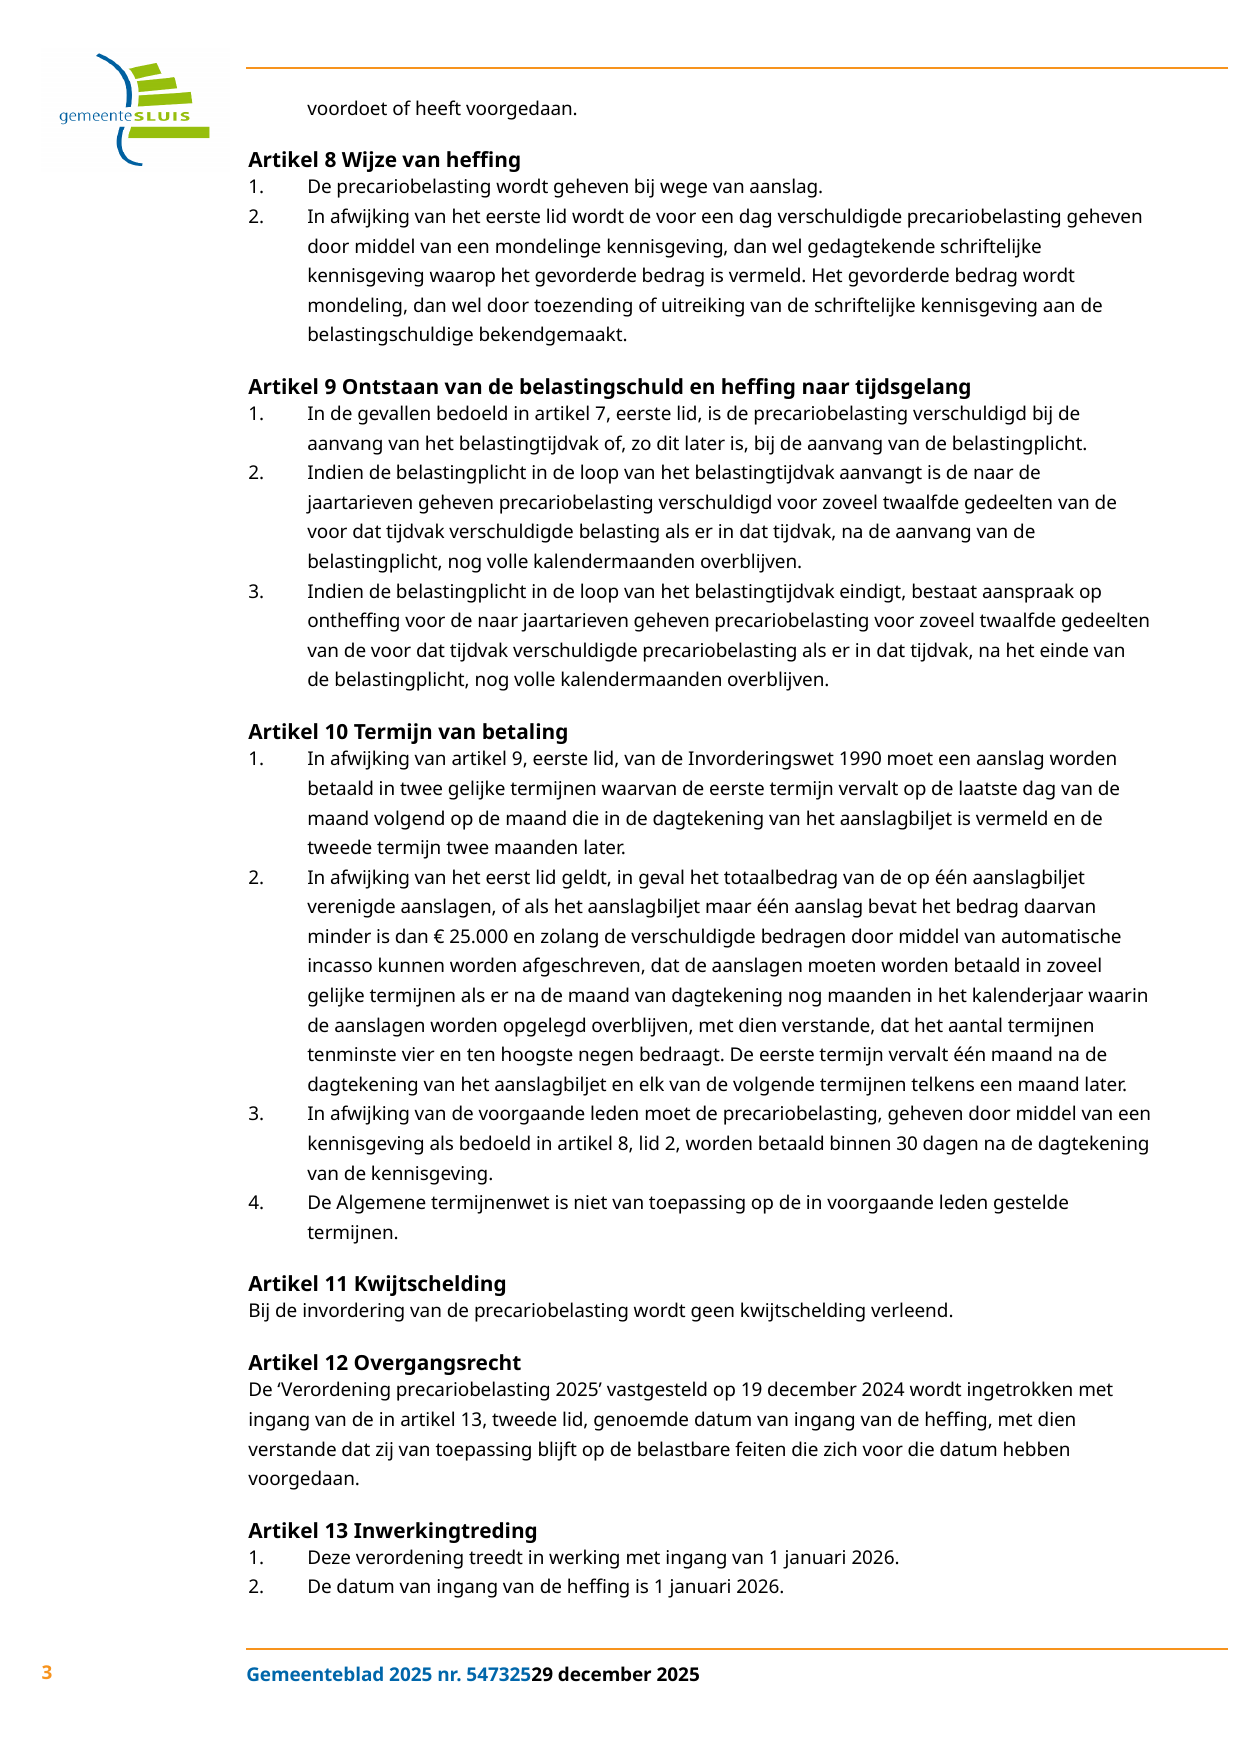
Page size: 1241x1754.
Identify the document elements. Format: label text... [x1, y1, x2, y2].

list De Algemene termijnenwet is niet van toepassing op de in voorgaande leden gestelde termijnen. [248, 1189, 1152, 1244]
list Deze verordening treedt in werking met ingang van 1 januari 2026. [248, 1544, 1152, 1570]
list In afwijking van de voorgaande leden moet de precariobelasting, geheven door middel van een kennisgeving als bedoeld in artikel 8, lid 2, worden betaald binnen 30 dagen na de dagtekening van de kennisgeving. [248, 1101, 1152, 1185]
list In afwijking van het eerst lid geldt, in geval het totaalbedrag van de op één aanslagbiljet verenigde aanslagen, of als het aanslagbiljet maar één aanslag bevat het bedrag daarvan minder is dan € 25.000 en zolang de verschuldigde bedragen door middel van automatische incasso kunnen worden afgeschreven, dat de aanslagen moeten worden betaald in zoveel gelijke termijnen als er na de maand van dagtekening nog maanden in het kalenderjaar waarin de aanslagen worden opgelegd overblijven, met dien verstande, dat het aantal termijnen tenminste vier en ten hoogste negen bedraagt. De eerste termijn vervalt één maand na de dagtekening van het aanslagbiljet en elk van de volgende termijnen telkens een maand later. [248, 864, 1152, 1097]
text Artikel 9 Ontstaan van de belastingschuld en heffing naar tijdsgelang [248, 372, 1152, 400]
picture [41, 47, 231, 172]
text De ‘Verordening precariobelasting 2025’ vastgesteld op 19 december 2024 wordt ingetrokken met ingang van de in artikel 13, tweede lid, genoemde datum van ingang van de heffing, met dien verstande dat zij van toepassing blijft op de belastbare feiten die zich voor die datum hebben voorgedaan. [248, 1377, 1152, 1491]
list In afwijking van het eerste lid wordt de voor een dag verschuldigde precariobelasting geheven door middel van een mondelinge kennisgeving, dan wel gedagtekende schriftelijke kennisgeving waarop het gevorderde bedrag is vermeld. Het gevorderde bedrag wordt mondeling, dan wel door toezending of uitreiking van de schriftelijke kennisgeving aan de belastingschuldige bekendgemaakt. [248, 203, 1152, 347]
list Indien de belastingplicht in de loop van het belastingtijdvak aanvangt is de naar de jaartarieven geheven precariobelasting verschuldigd voor zoveel twaalfde gedeelten van de voor dat tijdvak verschuldigde belasting als er in dat tijdvak, na de aanvang van de belastingplicht, nog volle kalendermaanden overblijven. [248, 459, 1152, 574]
list Indien de belastingplicht in de loop van het belastingtijdvak eindigt, bestaat aanspraak op ontheffing voor de naar jaartarieven geheven precariobelasting voor zoveel twaalfde gedeelten van de voor dat tijdvak verschuldigde precariobelasting als er in dat tijdvak, na het einde van de belastingplicht, nog volle kalendermaanden overblijven. [248, 578, 1152, 692]
list In afwijking van artikel 9, eerste lid, van de Invorderingswet 1990 moet een aanslag worden betaald in twee gelijke termijnen waarvan de eerste termijn vervalt op de laatste dag van de maand volgend op de maand die in de dagtekening van het aanslagbiljet is vermeld en de tweede termijn twee maanden later. [248, 746, 1152, 860]
list De precariobelasting wordt geheven bij wege van aanslag. [248, 174, 1152, 199]
text Bij de invordering van de precariobelasting wordt geen kwijtschelding verleend. [248, 1298, 1152, 1323]
list De datum van ingang van de heffing is 1 januari 2026. [248, 1574, 1152, 1599]
text Artikel 13 Inwerkingtreding [248, 1516, 1152, 1544]
text Artikel 11 Kwijtschelding [248, 1269, 1152, 1298]
text Artikel 8 Wijze van heffing [248, 145, 1152, 174]
list In de gevallen bedoeld in artikel 7, eerste lid, is de precariobelasting verschuldigd bij de aanvang van het belastingtijdvak of, zo dit later is, bij de aanvang van de belastingplicht. [248, 400, 1152, 456]
text Artikel 10 Termijn van betaling [248, 717, 1152, 746]
text Artikel 12 Overgangsrecht [248, 1348, 1152, 1377]
list voordoet of heeft voorgedaan. [248, 95, 1152, 121]
